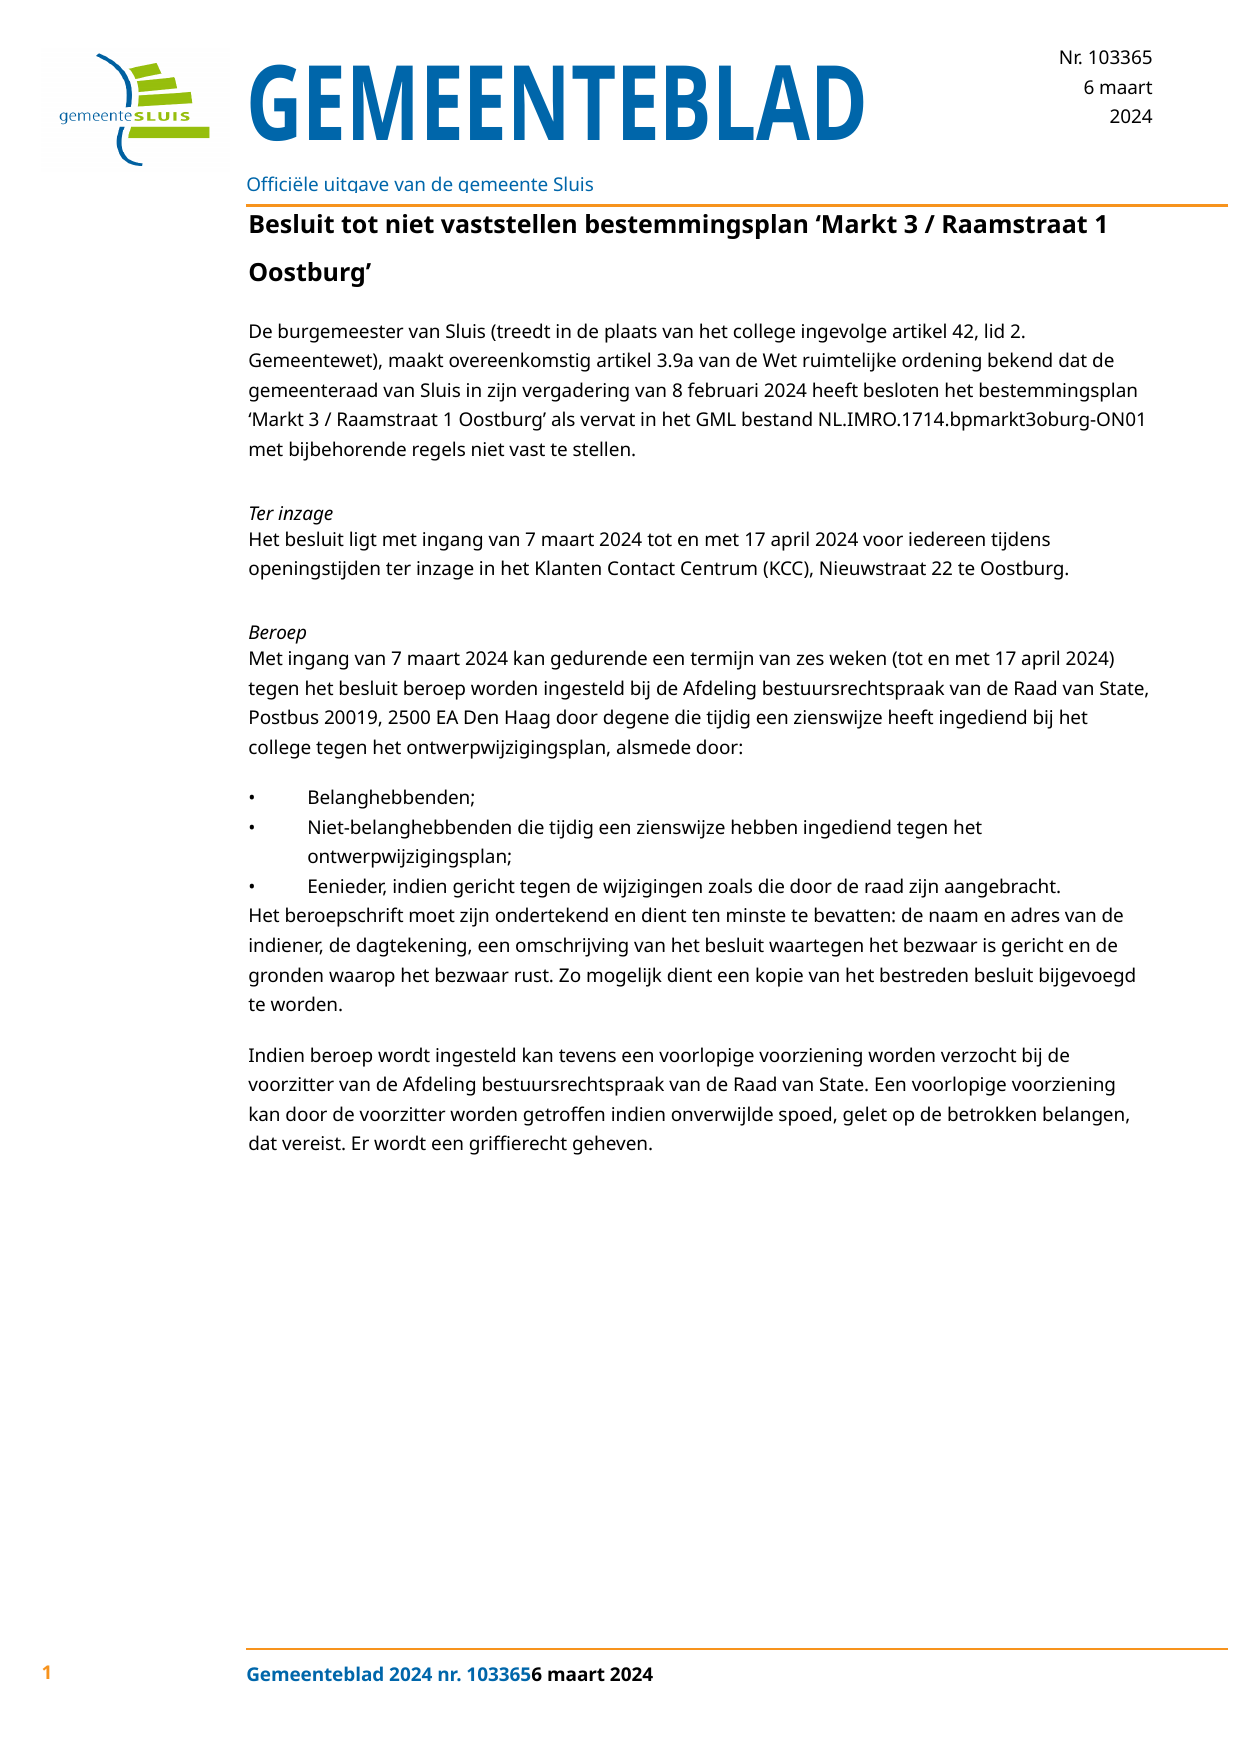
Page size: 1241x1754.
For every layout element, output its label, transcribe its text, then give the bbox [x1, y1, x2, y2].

picture [41, 47, 231, 172]
list Belanghebbenden; [248, 784, 1152, 810]
text Beroep [248, 619, 1152, 645]
list Niet-belanghebbenden die tijdig een zienswijze hebben ingediend tegen het ontwerpwijzigingsplan; [248, 814, 1152, 869]
text Ter inzage [248, 500, 1152, 526]
text Besluit tot niet vaststellen bestemmingsplan ‘Markt 3 / Raamstraat 1 Oostburg’ [248, 207, 1152, 288]
list Eenieder, indien gericht tegen de wijzigingen zoals die door de raad zijn aangebracht. [248, 873, 1152, 899]
text Met ingang van 7 maart 2024 kan gedurende een termijn van zes weken (tot en met 17 april 2024) tegen het besluit beroep worden ingesteld bij de Afdeling bestuursrechtspraak van de Raad van State, Postbus 20019, 2500 EA Den Haag door degene die tijdig een zienswijze heeft ingediend bij het college tegen het ontwerpwijzigingsplan, alsmede door: [248, 645, 1152, 760]
text Indien beroep wordt ingesteld kan tevens een voorlopige voorziening worden verzocht bij de voorzitter van de Afdeling bestuursrechtspraak van de Raad van State. Een voorlopige voorziening kan door de voorzitter worden getroffen indien onverwijlde spoed, gelet op de betrokken belangen, dat vereist. Er wordt een griffierecht geheven. [248, 1042, 1152, 1156]
text Het besluit ligt met ingang van 7 maart 2024 tot en met 17 april 2024 voor iedereen tijdens openingstijden ter inzage in het Klanten Contact Centrum (KCC), Nieuwstraat 22 te Oostburg. [248, 526, 1152, 581]
text De burgemeester van Sluis (treedt in de plaats van het college ingevolge artikel 42, lid 2. Gemeentewet), maakt overeenkomstig artikel 3.9a van de Wet ruimtelijke ordening bekend dat de gemeenteraad van Sluis in zijn vergadering van 8 februari 2024 heeft besloten het bestemmingsplan ‘Markt 3 / Raamstraat 1 Oostburg’ als vervat in het GML bestand NL.IMRO.1714.bpmarkt3oburg-ON01 met bijbehorende regels niet vast te stellen. [248, 318, 1152, 462]
text Het beroepschrift moet zijn ondertekend en dient ten minste te bevatten: de naam en adres van de indiener, de dagtekening, een omschrijving van het besluit waartegen het bezwaar is gericht en de gronden waarop het bezwaar rust. Zo mogelijk dient een kopie van het bestreden besluit bijgevoegd te worden. [248, 903, 1152, 1017]
